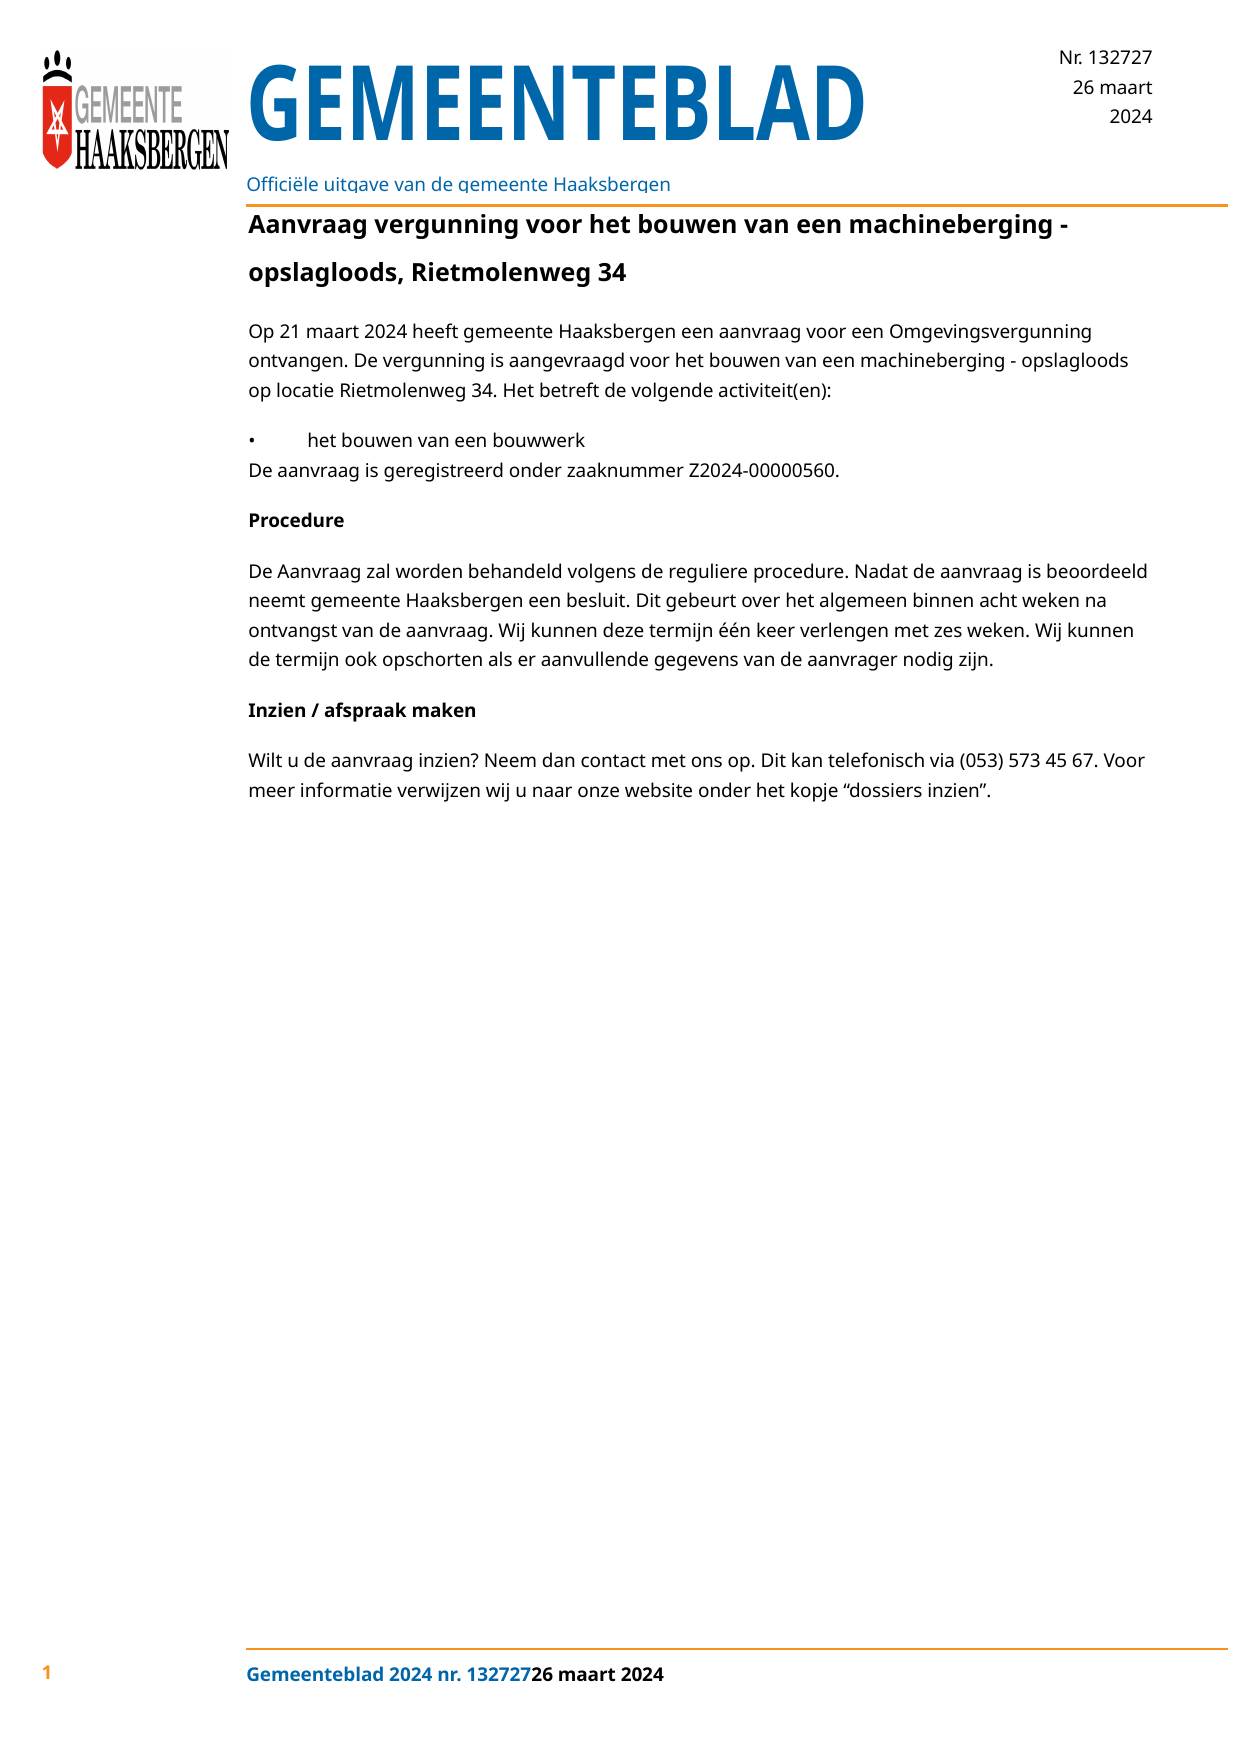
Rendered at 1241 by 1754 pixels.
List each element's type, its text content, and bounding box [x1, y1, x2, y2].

text De Aanvraag zal worden behandeld volgens de reguliere procedure. Nadat de aanvraag is beoordeeld neemt gemeente Haaksbergen een besluit. Dit gebeurt over het algemeen binnen acht weken na ontvangst van de aanvraag. Wij kunnen deze termijn één keer verlengen met zes weken. Wij kunnen de termijn ook opschorten als er aanvullende gegevens van de aanvrager nodig zijn. [248, 558, 1152, 672]
picture [41, 47, 231, 172]
text Procedure [248, 507, 1152, 533]
text Aanvraag vergunning voor het bouwen van een machineberging - opslagloods, Rietmolenweg 34 [248, 207, 1152, 288]
text Wilt u de aanvraag inzien? Neem dan contact met ons op. Dit kan telefonisch via (053) 573 45 67. Voor meer informatie verwijzen wij u naar onze website onder het kopje “dossiers inzien”. [248, 747, 1152, 803]
text Op 21 maart 2024 heeft gemeente Haaksbergen een aanvraag voor een Omgevingsvergunning ontvangen. De vergunning is aangevraagd voor het bouwen van een machineberging - opslagloods op locatie Rietmolenweg 34. Het betreft de volgende activiteit(en): [248, 318, 1152, 403]
text Inzien / afspraak maken [248, 697, 1152, 723]
list het bouwen van een bouwwerk [248, 427, 1152, 453]
text De aanvraag is geregistreerd onder zaaknummer Z2024-00000560. [248, 457, 1152, 483]
